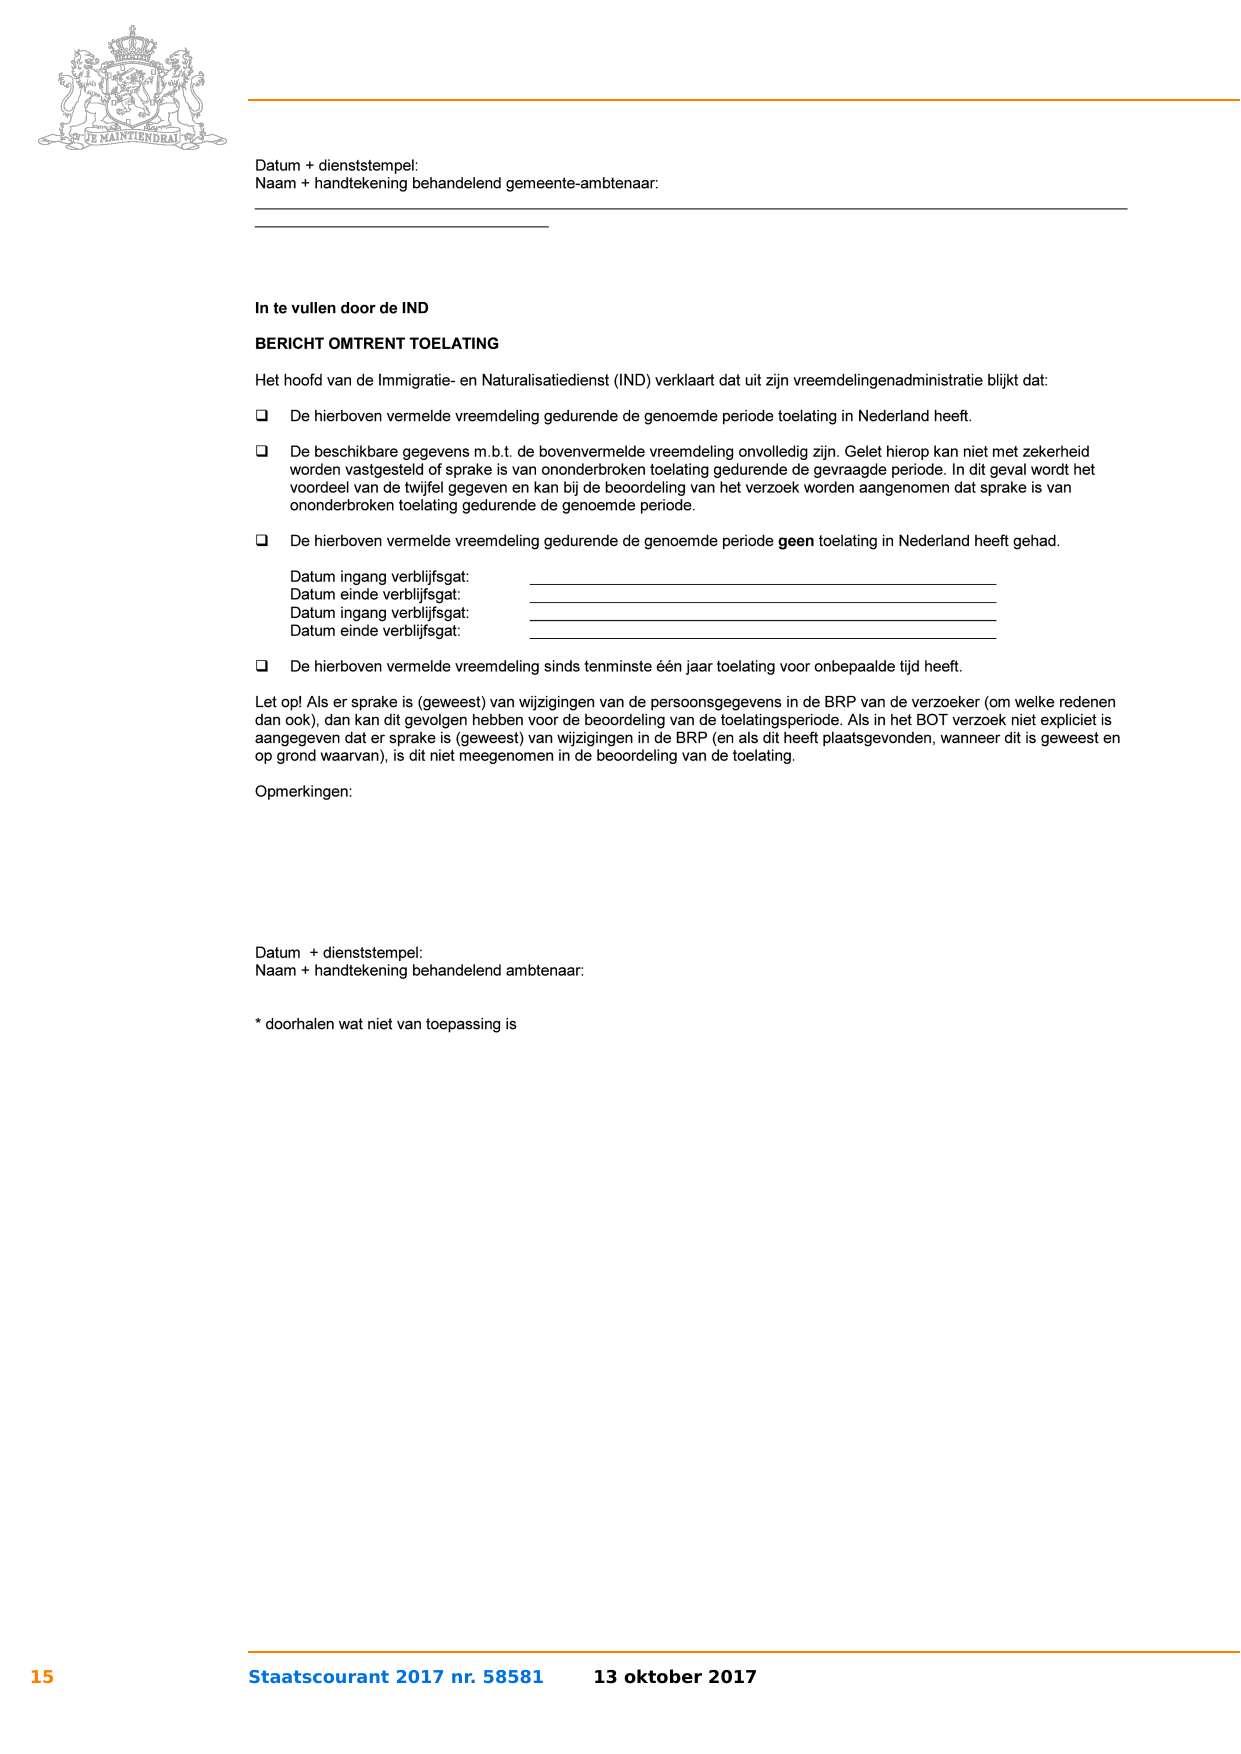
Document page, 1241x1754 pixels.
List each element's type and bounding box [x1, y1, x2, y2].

picture [38, 25, 227, 150]
picture [248, 151, 1134, 1050]
